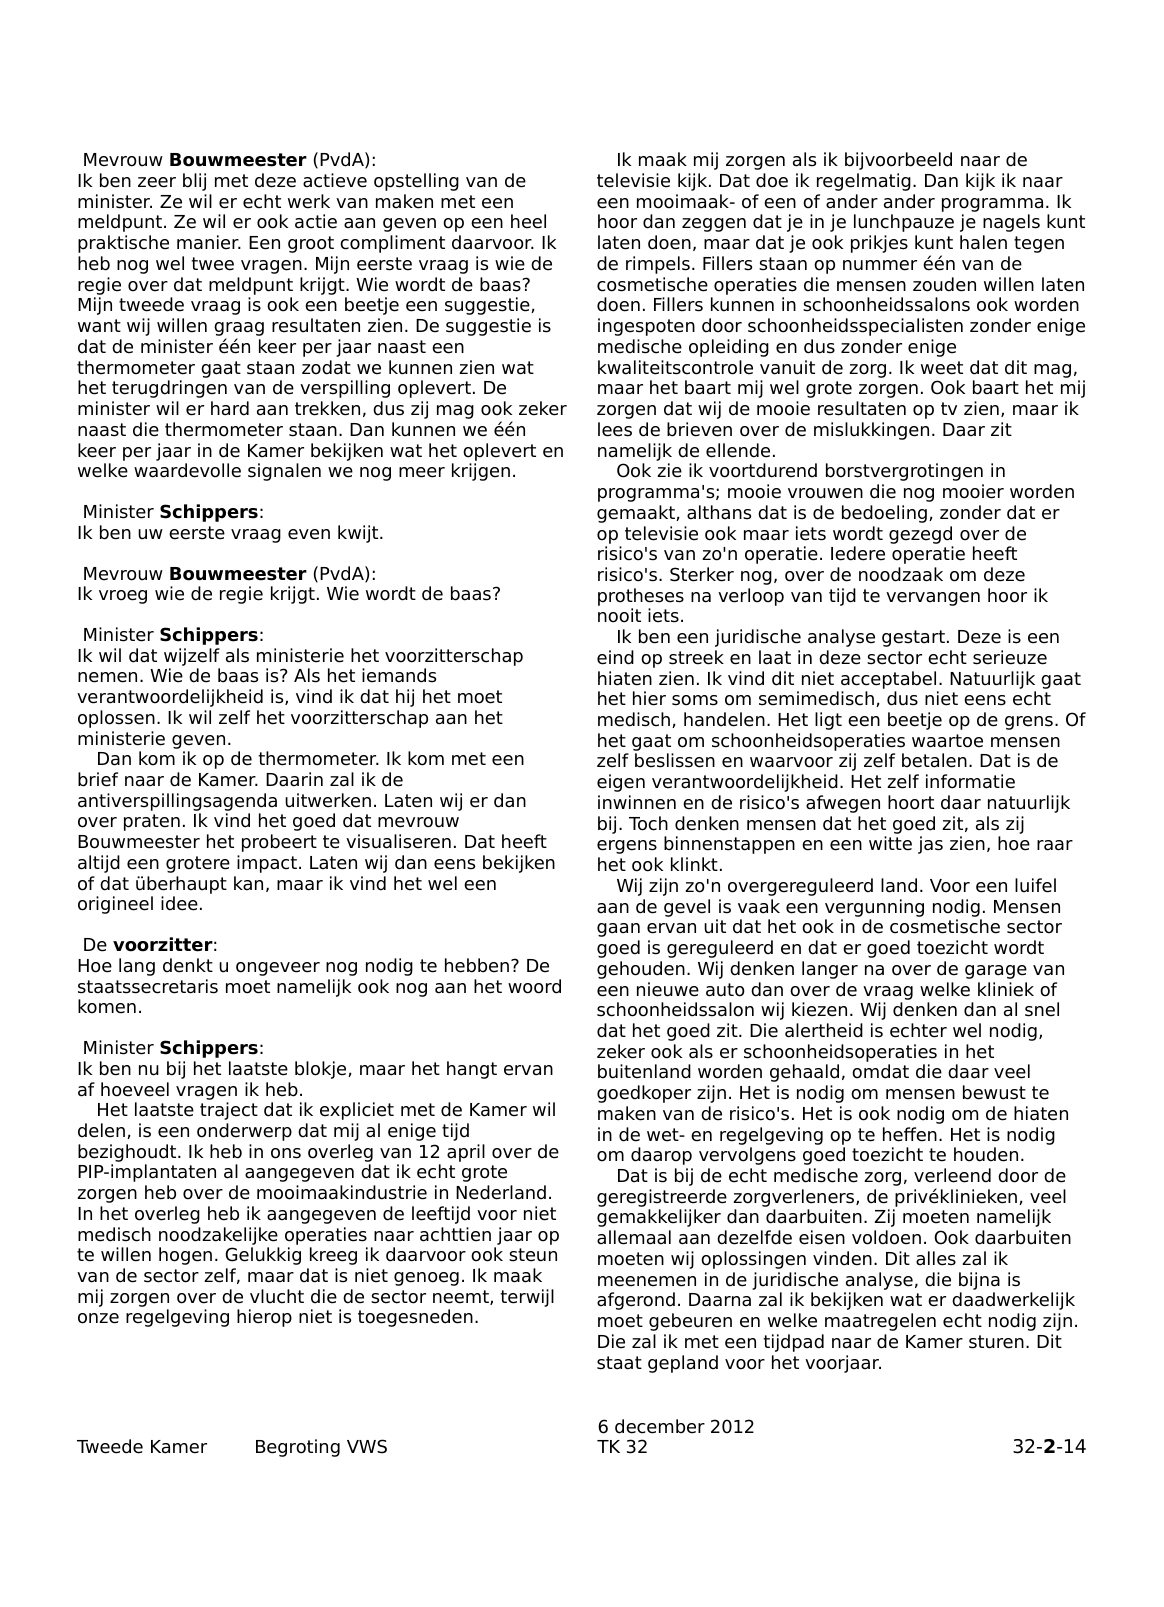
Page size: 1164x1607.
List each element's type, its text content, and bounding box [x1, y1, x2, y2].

text Hoe lang denkt u ongeveer nog nodig te hebben? De staatssecretaris moet namelijk ook nog aan het woord komen. [77, 956, 567, 1018]
text Mevrouw Bouwmeester (PvdA): [77, 150, 567, 171]
text Ik ben nu bij het laatste blokje, maar het hangt ervan af hoeveel vragen ik heb. [77, 1059, 567, 1100]
text Dan kom ik op de thermometer. Ik kom met een brief naar de Kamer. Daarin zal ik de antiverspillingsagenda uitwerken. Laten wij er dan over praten. Ik vind het goed dat mevrouw Bouwmeester het probeert te visualiseren. Dat heeft altijd een grotere impact. Laten wij dan eens bekijken of dat überhaupt kan, maar ik vind het wel een origineel idee. [77, 749, 567, 915]
text Minister Schippers: [77, 1038, 567, 1059]
text Het laatste traject dat ik expliciet met de Kamer wil delen, is een onderwerp dat mij al enige tijd bezighoudt. Ik heb in ons overleg van 12 april over de PIP-implantaten al aangegeven dat ik echt grote zorgen heb over de mooimaakindustrie in Nederland. In het overleg heb ik aangegeven de leeftijd voor niet medisch noodzakelijke operaties naar achttien jaar op te willen hogen. Gelukkig kreeg ik daarvoor ook steun van de sector zelf, maar dat is niet genoeg. Ik maak mij zorgen over de vlucht die de sector neemt, terwijl onze regelgeving hierop niet is toegesneden. [77, 1100, 567, 1328]
text Ik ben uw eerste vraag even kwijt. [77, 523, 567, 543]
text Wij zijn zo'n overgereguleerd land. Voor een luifel aan de gevel is vaak een vergunning nodig. Mensen gaan ervan uit dat het ook in de cosmetische sector goed is gereguleerd en dat er goed toezicht wordt gehouden. Wij denken langer na over de garage van een nieuwe auto dan over de vraag welke kliniek of schoonheidssalon wij kiezen. Wij denken dan al snel dat het goed zit. Die alertheid is echter wel nodig, zeker ook als er schoonheidsoperaties in het buitenland worden gehaald, omdat die daar veel goedkoper zijn. Het is nodig om mensen bewust te maken van de risico's. Het is ook nodig om de hiaten in de wet- en regelgeving op te heffen. Het is nodig om daarop vervolgens goed toezicht te houden. [596, 876, 1087, 1166]
text Ik wil dat wijzelf als ministerie het voorzitterschap nemen. Wie de baas is? Als het iemands verantwoordelijkheid is, vind ik dat hij het moet oplossen. Ik wil zelf het voorzitterschap aan het ministerie geven. [77, 646, 567, 749]
text Ik ben een juridische analyse gestart. Deze is een eind op streek en laat in deze sector echt serieuze hiaten zien. Ik vind dit niet acceptabel. Natuurlijk gaat het hier soms om semimedisch, dus niet eens echt medisch, handelen. Het ligt een beetje op de grens. Of het gaat om schoonheidsoperaties waartoe mensen zelf beslissen en waarvoor zij zelf betalen. Dat is de eigen verantwoordelijkheid. Het zelf informatie inwinnen en de risico's afwegen hoort daar natuurlijk bij. Toch denken mensen dat het goed zit, als zij ergens binnenstappen en een witte jas zien, hoe raar het ook klinkt. [596, 627, 1087, 876]
text Ik ben zeer blij met deze actieve opstelling van de minister. Ze wil er echt werk van maken met een meldpunt. Ze wil er ook actie aan geven op een heel praktische manier. Een groot compliment daarvoor. Ik heb nog wel twee vragen. Mijn eerste vraag is wie de regie over dat meldpunt krijgt. Wie wordt de baas? Mijn tweede vraag is ook een beetje een suggestie, want wij willen graag resultaten zien. De suggestie is dat de minister één keer per jaar naast een thermometer gaat staan zodat we kunnen zien wat het terugdringen van de verspilling oplevert. De minister wil er hard aan trekken, dus zij mag ook zeker naast die thermometer staan. Dan kunnen we één keer per jaar in de Kamer bekijken wat het oplevert en welke waardevolle signalen we nog meer krijgen. [77, 171, 567, 482]
text Mevrouw Bouwmeester (PvdA): [77, 563, 567, 584]
text Ik maak mij zorgen als ik bijvoorbeeld naar de televisie kijk. Dat doe ik regelmatig. Dan kijk ik naar een mooimaak- of een of ander ander programma. Ik hoor dan zeggen dat je in je lunchpauze je nagels kunt laten doen, maar dat je ook prikjes kunt halen tegen de rimpels. Fillers staan op nummer één van de cosmetische operaties die mensen zouden willen laten doen. Fillers kunnen in schoonheidssalons ook worden ingespoten door schoonheidsspecialisten zonder enige medische opleiding en dus zonder enige kwaliteitscontrole vanuit de zorg. Ik weet dat dit mag, maar het baart mij wel grote zorgen. Ook baart het mij zorgen dat wij de mooie resultaten op tv zien, maar ik lees de brieven over de mislukkingen. Daar zit namelijk de ellende. [596, 150, 1087, 461]
text Minister Schippers: [77, 625, 567, 646]
text De voorzitter: [77, 935, 567, 956]
text Ook zie ik voortdurend borstvergrotingen in programma's; mooie vrouwen die nog mooier worden gemaakt, althans dat is de bedoeling, zonder dat er op televisie ook maar iets wordt gezegd over de risico's van zo'n operatie. Iedere operatie heeft risico's. Sterker nog, over de noodzaak om deze protheses na verloop van tijd te vervangen hoor ik nooit iets. [596, 461, 1087, 627]
text Minister Schippers: [77, 502, 567, 523]
text Dat is bij de echt medische zorg, verleend door de geregistreerde zorgverleners, de privéklinieken, veel gemakkelijker dan daarbuiten. Zij moeten namelijk allemaal aan dezelfde eisen voldoen. Ook daarbuiten moeten wij oplossingen vinden. Dit alles zal ik meenemen in de juridische analyse, die bijna is afgerond. Daarna zal ik bekijken wat er daadwerkelijk moet gebeuren en welke maatregelen echt nodig zijn. Die zal ik met een tijdpad naar de Kamer sturen. Dit staat gepland voor het voorjaar. [596, 1166, 1087, 1373]
text Ik vroeg wie de regie krijgt. Wie wordt de baas? [77, 584, 567, 605]
